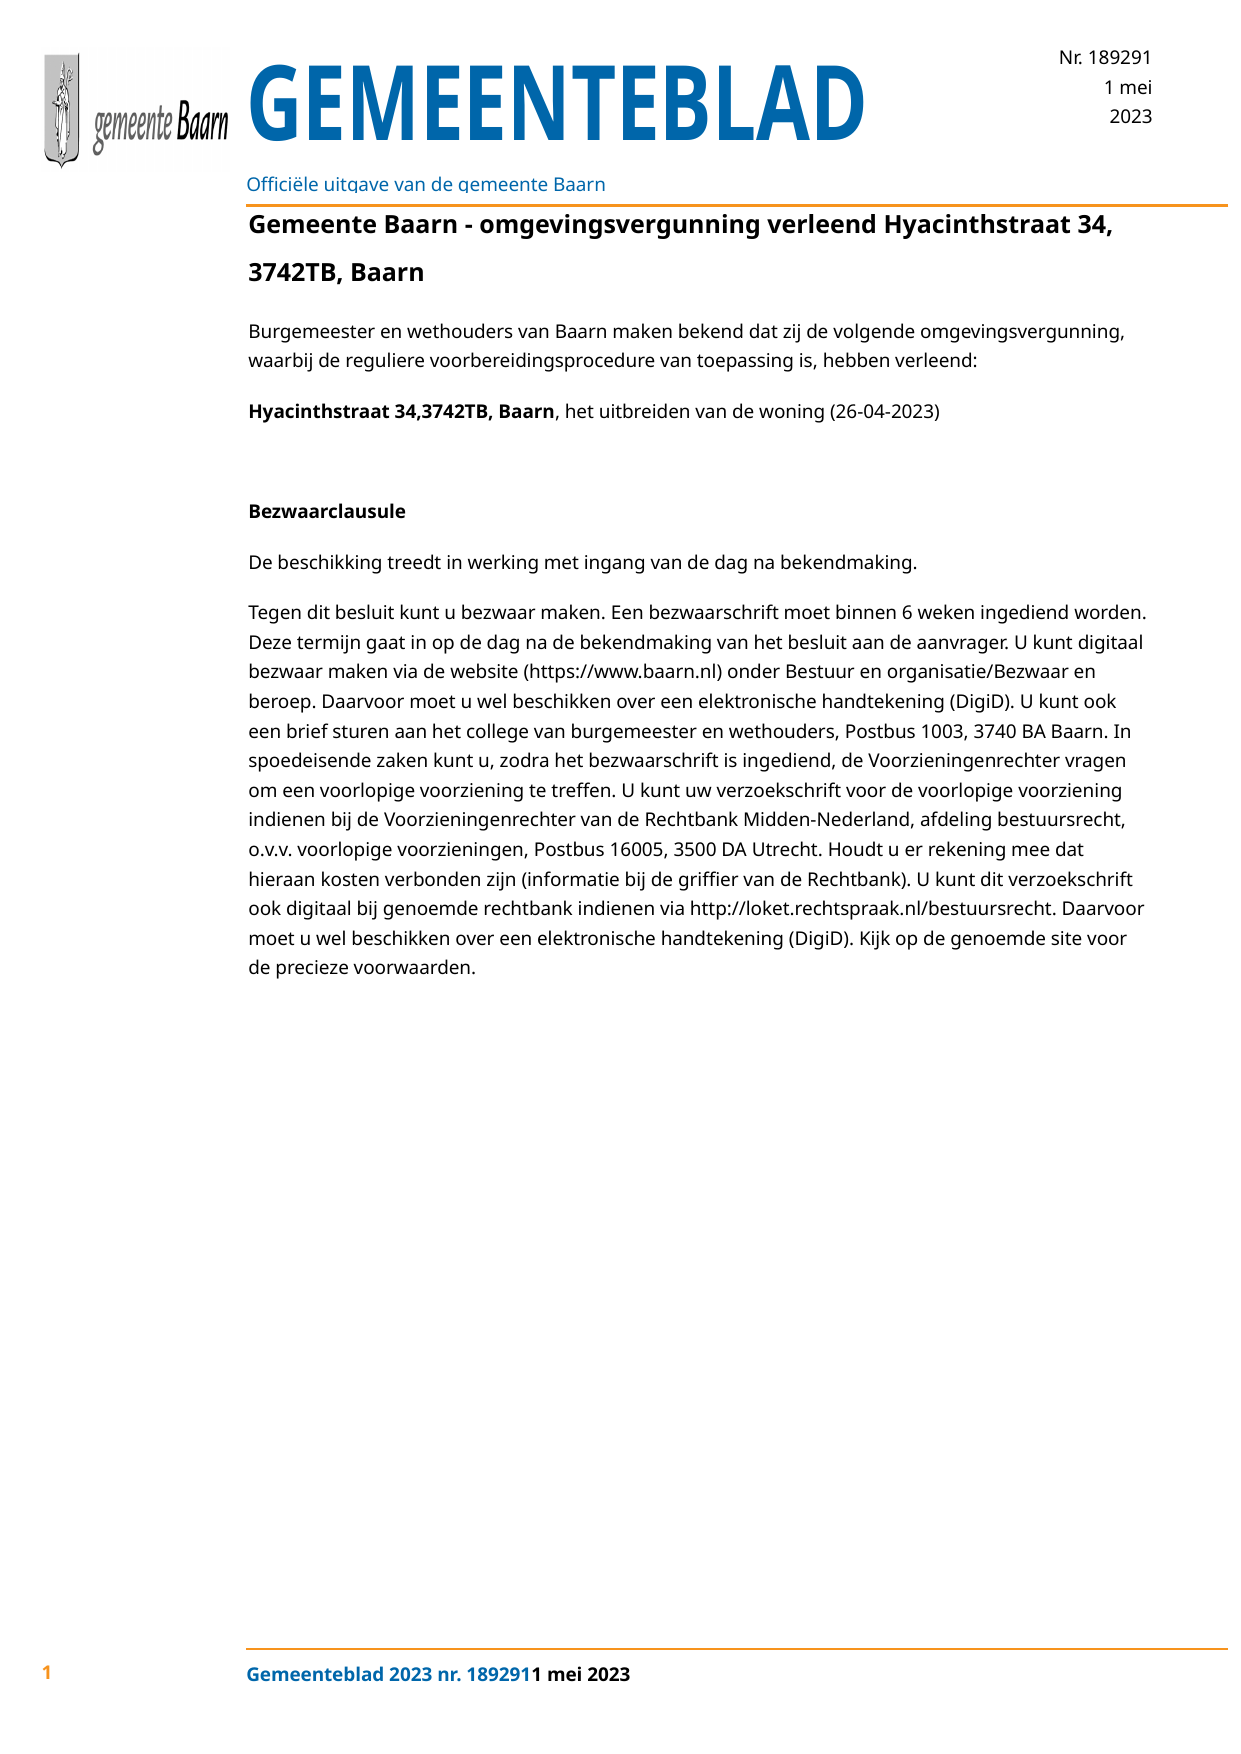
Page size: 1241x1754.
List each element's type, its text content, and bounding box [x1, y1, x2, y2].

text Gemeente Baarn - omgevingsvergunning verleend Hyacinthstraat 34, 3742TB, Baarn [248, 207, 1152, 288]
text Hyacinthstraat 34,3742TB, Baarn, het uitbreiden van de woning (26-04-2023) [248, 398, 1152, 424]
text Burgemeester en wethouders van Baarn maken bekend dat zij de volgende omgevingsvergunning, waarbij de reguliere voorbereidingsprocedure van toepassing is, hebben verleend: [248, 318, 1152, 373]
text Bezwaarclausule [248, 499, 1152, 524]
text De beschikking treedt in werking met ingang van de dag na bekendmaking. [248, 549, 1152, 575]
picture [41, 47, 231, 172]
text Tegen dit besluit kunt u bezwaar maken. Een bezwaarschrift moet binnen 6 weken ingediend worden. Deze termijn gaat in op de dag na de bekendmaking van het besluit aan de aanvrager. U kunt digitaal bezwaar maken via de website (https://www.baarn.nl) onder Bestuur en organisatie/Bezwaar en beroep. Daarvoor moet u wel beschikken over een elektronische handtekening (DigiD). U kunt ook een brief sturen aan het college van burgemeester en wethouders, Postbus 1003, 3740 BA Baarn. In spoedeisende zaken kunt u, zodra het bezwaarschrift is ingediend, de Voorzieningenrechter vragen om een voorlopige voorziening te treffen. U kunt uw verzoekschrift voor de voorlopige voorziening indienen bij de Voorzieningenrechter van de Rechtbank Midden-Nederland, afdeling bestuursrecht, o.v.v. voorlopige voorzieningen, Postbus 16005, 3500 DA Utrecht. Houdt u er rekening mee dat hieraan kosten verbonden zijn (informatie bij de griffier van de Rechtbank). U kunt dit verzoekschrift ook digitaal bij genoemde rechtbank indienen via http://loket.rechtspraak.nl/bestuursrecht. Daarvoor moet u wel beschikken over een elektronische handtekening (DigiD). Kijk op de genoemde site voor de precieze voorwaarden. [248, 599, 1152, 980]
